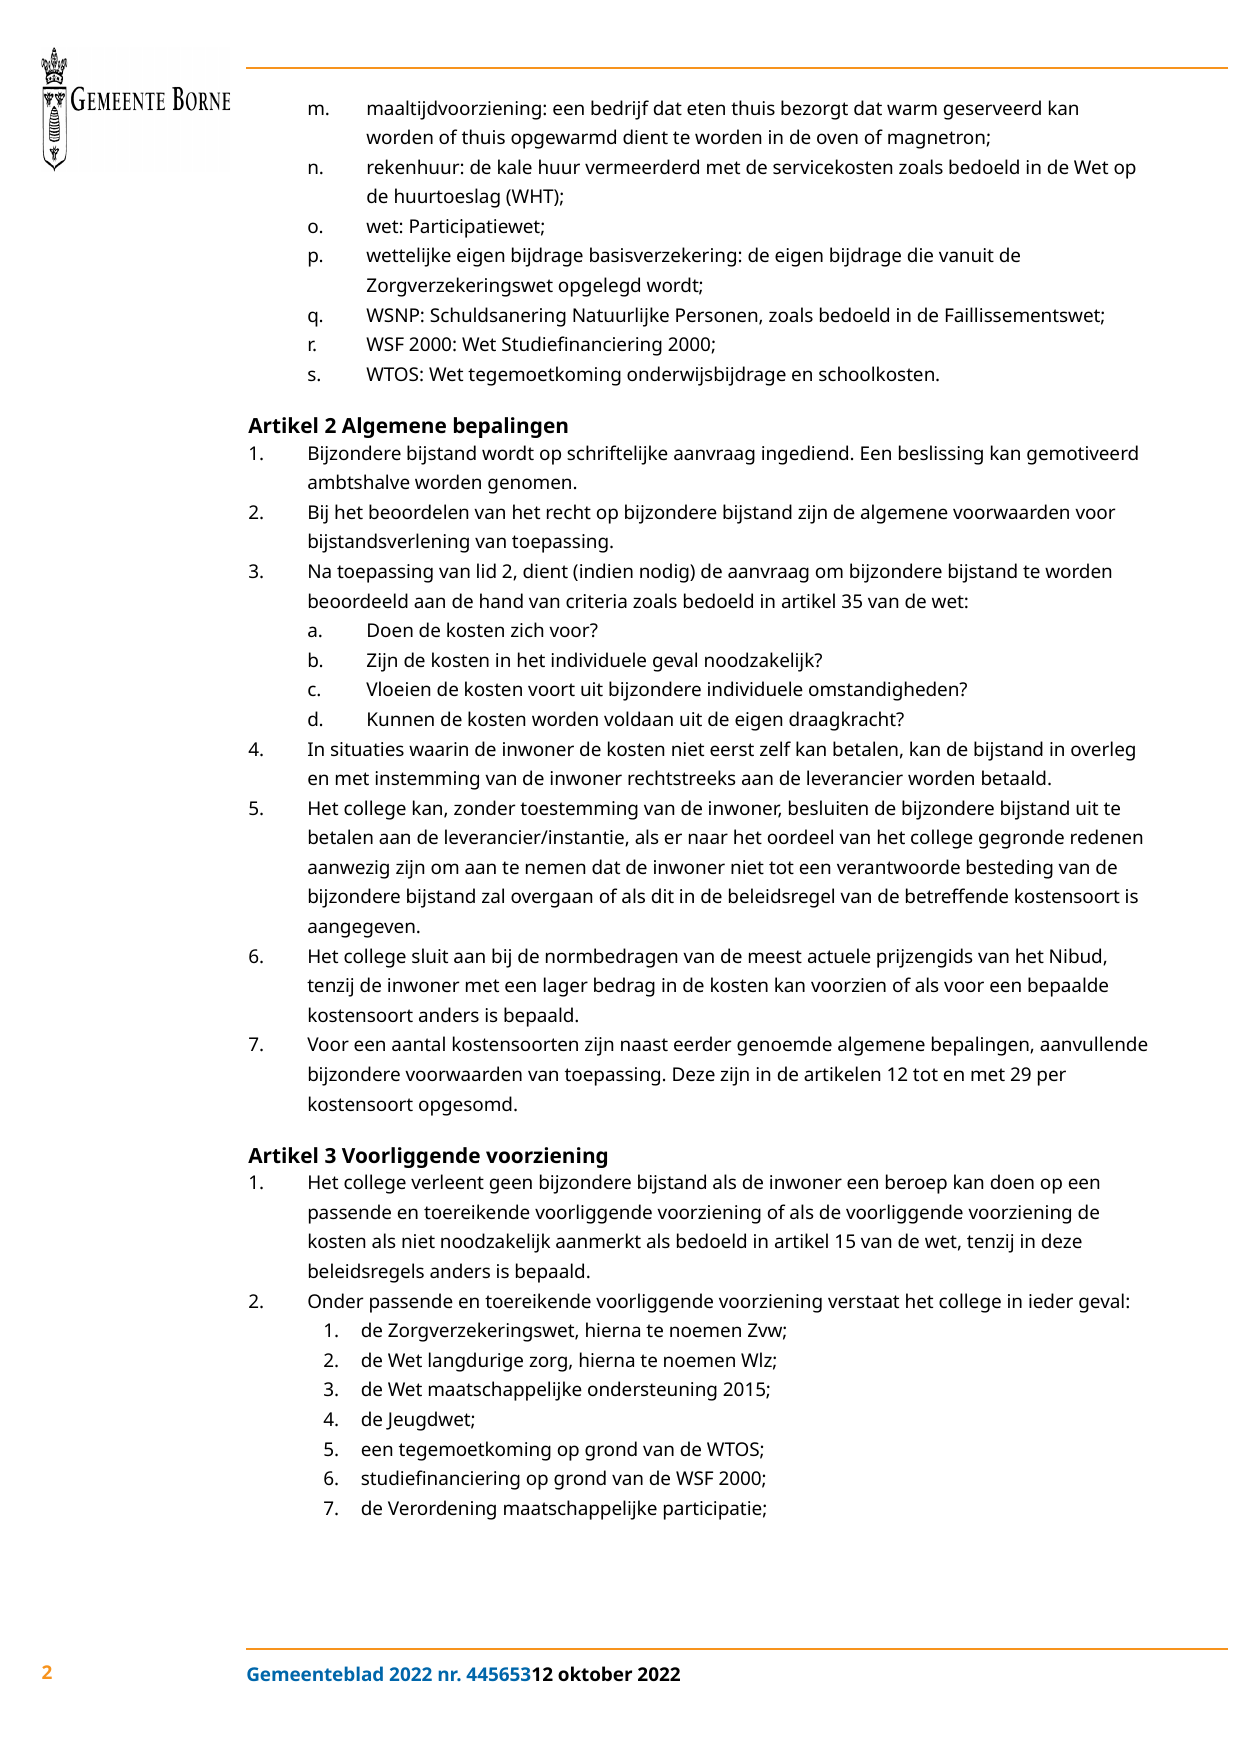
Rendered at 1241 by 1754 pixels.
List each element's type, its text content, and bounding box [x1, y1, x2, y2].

list maaltijdvoorziening: een bedrijf dat eten thuis bezorgt dat warm geserveerd kan worden of thuis opgewarmd dient te worden in de oven of magnetron; [307, 95, 1152, 150]
list Bijzondere bijstand wordt op schriftelijke aanvraag ingediend. Een beslissing kan gemotiveerd ambtshalve worden genomen. [248, 440, 1152, 495]
list Bij het beoordelen van het recht op bijzondere bijstand zijn de algemene voorwaarden voor bijstandsverlening van toepassing. [248, 499, 1152, 554]
list Het college verleent geen bijzondere bijstand als de inwoner een beroep kan doen op een passende en toereikende voorliggende voorziening of als de voorliggende voorziening de kosten als niet noodzakelijk aanmerkt als bedoeld in artikel 15 van de wet, tenzij in deze beleidsregels anders is bepaald. [248, 1169, 1152, 1284]
picture [41, 47, 231, 172]
list In situaties waarin de inwoner de kosten niet eerst zelf kan betalen, kan de bijstand in overleg en met instemming van de inwoner rechtstreeks aan de leverancier worden betaald. [248, 736, 1152, 791]
list de Zorgverzekeringswet, hierna te noemen Zvw; [323, 1317, 1152, 1343]
list de Jeugdwet; [323, 1406, 1152, 1432]
list wet: Participatiewet; [307, 213, 1152, 239]
list WSNP: Schuldsanering Natuurlijke Personen, zoals bedoeld in de Faillissementswet; [307, 302, 1152, 328]
list Onder passende en toereikende voorliggende voorziening verstaat het college in ieder geval: [248, 1288, 1152, 1314]
list Kunnen de kosten worden voldaan uit de eigen draagkracht? [307, 706, 1152, 732]
list Het college kan, zonder toestemming van de inwoner, besluiten de bijzondere bijstand uit te betalen aan de leverancier/instantie, als er naar het oordeel van het college gegronde redenen aanwezig zijn om aan te nemen dat de inwoner niet tot een verantwoorde besteding van de bijzondere bijstand zal overgaan of als dit in de beleidsregel van de betreffende kostensoort is aangegeven. [248, 795, 1152, 939]
list Doen de kosten zich voor? [307, 617, 1152, 643]
text Artikel 3 Voorliggende voorziening [248, 1141, 1152, 1169]
list de Wet langdurige zorg, hierna te noemen Wlz; [323, 1347, 1152, 1373]
list wettelijke eigen bijdrage basisverzekering: de eigen bijdrage die vanuit de Zorgverzekeringswet opgelegd wordt; [307, 243, 1152, 298]
list Vloeien de kosten voort uit bijzondere individuele omstandigheden? [307, 677, 1152, 702]
list rekenhuur: de kale huur vermeerderd met de servicekosten zoals bedoeld in de Wet op de huurtoeslag (WHT); [307, 154, 1152, 209]
list de Wet maatschappelijke ondersteuning 2015; [323, 1377, 1152, 1402]
list Na toepassing van lid 2, dient (indien nodig) de aanvraag om bijzondere bijstand te worden beoordeeld aan de hand van criteria zoals bedoeld in artikel 35 van de wet: [248, 558, 1152, 613]
list WTOS: Wet tegemoetkoming onderwijsbijdrage en schoolkosten. [307, 361, 1152, 387]
list de Verordening maatschappelijke participatie; [323, 1495, 1152, 1521]
list een tegemoetkoming op grond van de WTOS; [323, 1436, 1152, 1462]
list Zijn de kosten in het individuele geval noodzakelijk? [307, 647, 1152, 673]
list Voor een aantal kostensoorten zijn naast eerder genoemde algemene bepalingen, aanvullende bijzondere voorwaarden van toepassing. Deze zijn in de artikelen 12 tot en met 29 per kostensoort opgesomd. [248, 1032, 1152, 1116]
list Het college sluit aan bij de normbedragen van de meest actuele prijzengids van het Nibud, tenzij de inwoner met een lager bedrag in de kosten kan voorzien of als voor een bepaalde kostensoort anders is bepaald. [248, 943, 1152, 1028]
text Artikel 2 Algemene bepalingen [248, 411, 1152, 440]
list studiefinanciering op grond van de WSF 2000; [323, 1465, 1152, 1491]
list WSF 2000: Wet Studiefinanciering 2000; [307, 331, 1152, 357]
